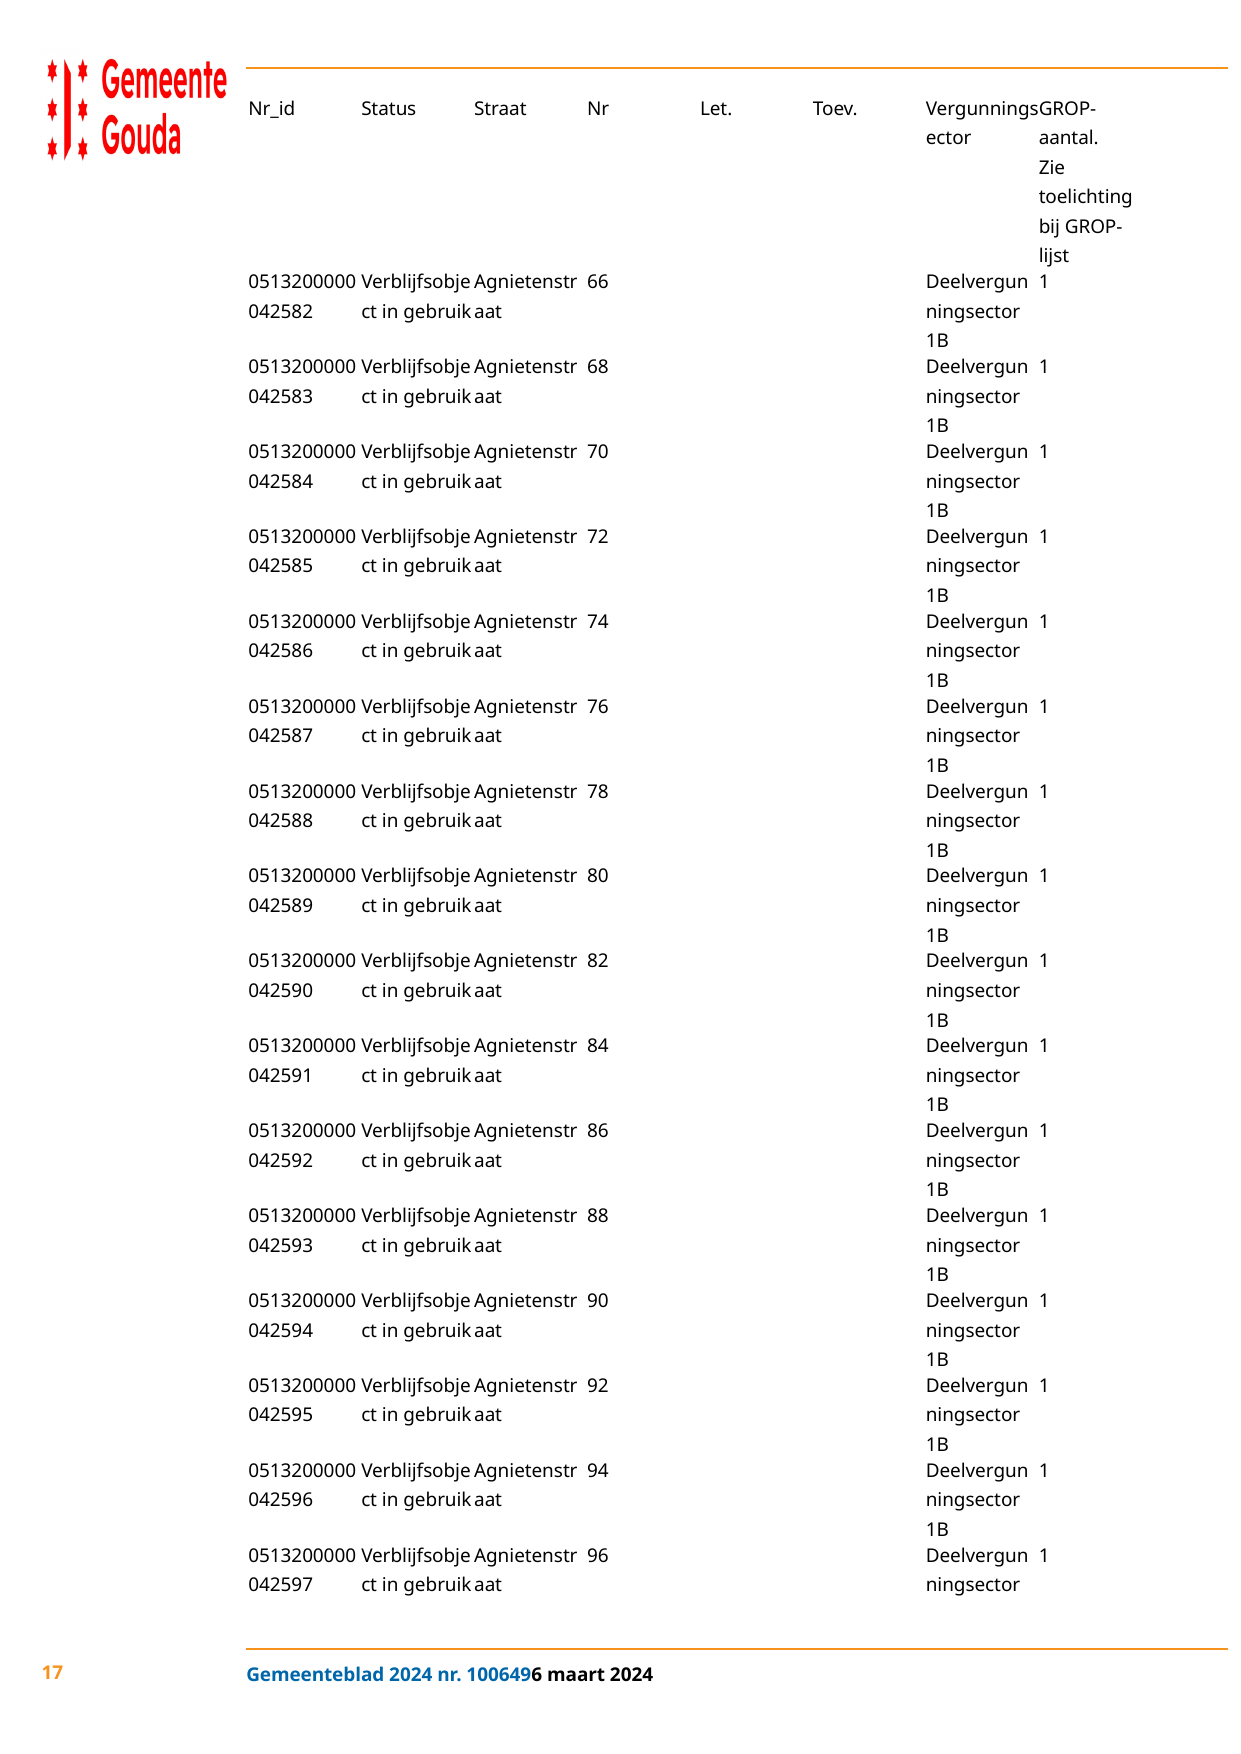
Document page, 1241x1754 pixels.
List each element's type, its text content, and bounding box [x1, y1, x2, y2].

table_cell 0513200000042582 [248, 269, 361, 353]
table_cell [700, 438, 813, 523]
table_cell Deelvergunningsector 1B [926, 1457, 1038, 1542]
table_cell 1 [1039, 693, 1152, 778]
table_cell [813, 608, 926, 693]
table_cell Agnietenstraat [474, 1118, 587, 1202]
table_cell [700, 1542, 813, 1597]
table_cell 1 [1039, 1202, 1152, 1287]
table_cell [700, 608, 813, 693]
table_cell Agnietenstraat [474, 1372, 587, 1457]
table_cell [813, 438, 926, 523]
table_cell [813, 863, 926, 948]
table_cell 1 [1039, 1287, 1152, 1372]
table_cell [700, 1118, 813, 1202]
table_cell Deelvergunningsector 1B [926, 948, 1038, 1032]
table_cell Agnietenstraat [474, 608, 587, 693]
table_cell 0513200000042595 [248, 1372, 361, 1457]
table_cell Verblijfsobject in gebruik [361, 1372, 474, 1457]
table_header Nr_id [248, 95, 361, 268]
table_cell [813, 1033, 926, 1117]
table_cell Verblijfsobject in gebruik [361, 1202, 474, 1287]
table_cell [700, 863, 813, 948]
table_cell [813, 693, 926, 778]
table_cell [813, 1457, 926, 1542]
table_header Vergunningsector [926, 95, 1038, 268]
table_cell 78 [587, 778, 700, 863]
table_cell [700, 1287, 813, 1372]
table_cell [813, 948, 926, 1032]
table_cell [813, 523, 926, 608]
table_cell [700, 523, 813, 608]
table_cell Deelvergunningsector 1B [926, 1372, 1038, 1457]
table_cell 70 [587, 438, 700, 523]
table_cell 1 [1039, 863, 1152, 948]
table_cell Agnietenstraat [474, 1457, 587, 1542]
table_cell 68 [587, 353, 700, 438]
table_cell 1 [1039, 1033, 1152, 1117]
table_cell Agnietenstraat [474, 1033, 587, 1117]
table_cell Agnietenstraat [474, 863, 587, 948]
table_cell 94 [587, 1457, 700, 1542]
table_cell 0513200000042589 [248, 863, 361, 948]
table_cell [700, 269, 813, 353]
table_cell Agnietenstraat [474, 1202, 587, 1287]
table_cell [813, 1542, 926, 1597]
table_cell 66 [587, 269, 700, 353]
table_cell [700, 948, 813, 1032]
table_header Toev. [813, 95, 926, 268]
table_cell 1 [1039, 1372, 1152, 1457]
table_cell [700, 1372, 813, 1457]
table_cell 86 [587, 1118, 700, 1202]
table_cell Verblijfsobject in gebruik [361, 1542, 474, 1597]
table_cell Agnietenstraat [474, 778, 587, 863]
table_cell Agnietenstraat [474, 353, 587, 438]
table_cell 1 [1039, 353, 1152, 438]
table_cell Verblijfsobject in gebruik [361, 1457, 474, 1542]
table_cell [700, 778, 813, 863]
table_header Status [361, 95, 474, 268]
table_cell 1 [1039, 438, 1152, 523]
table_cell 1 [1039, 523, 1152, 608]
table_cell 88 [587, 1202, 700, 1287]
table_cell [700, 353, 813, 438]
table_cell Deelvergunningsector 1B [926, 608, 1038, 693]
table_cell Verblijfsobject in gebruik [361, 778, 474, 863]
table_cell Deelvergunningsector [926, 1542, 1038, 1597]
table_cell Agnietenstraat [474, 523, 587, 608]
table_cell 1 [1039, 948, 1152, 1032]
table_cell Verblijfsobject in gebruik [361, 1118, 474, 1202]
table_cell Deelvergunningsector 1B [926, 438, 1038, 523]
table_cell Verblijfsobject in gebruik [361, 269, 474, 353]
table_cell [813, 1372, 926, 1457]
table_cell Verblijfsobject in gebruik [361, 353, 474, 438]
table_cell 84 [587, 1033, 700, 1117]
table_cell Deelvergunningsector 1B [926, 778, 1038, 863]
table_cell Agnietenstraat [474, 948, 587, 1032]
table_header Let. [700, 95, 813, 268]
table_header GROP-aantal. Zie toelichting bij GROP-lijst [1039, 95, 1152, 268]
table_cell 1 [1039, 1457, 1152, 1542]
table_cell 1 [1039, 1542, 1152, 1597]
table_header Nr [587, 95, 700, 268]
table_cell Verblijfsobject in gebruik [361, 608, 474, 693]
table_cell 1 [1039, 608, 1152, 693]
table_cell 0513200000042584 [248, 438, 361, 523]
table_cell [813, 778, 926, 863]
table_cell 1 [1039, 1118, 1152, 1202]
table_cell 90 [587, 1287, 700, 1372]
table_cell Verblijfsobject in gebruik [361, 863, 474, 948]
table_cell 82 [587, 948, 700, 1032]
table_cell [700, 1033, 813, 1117]
table_cell 96 [587, 1542, 700, 1597]
table_cell 0513200000042591 [248, 1033, 361, 1117]
table_cell Agnietenstraat [474, 438, 587, 523]
table_cell 0513200000042596 [248, 1457, 361, 1542]
table_cell 80 [587, 863, 700, 948]
table_cell 1 [1039, 778, 1152, 863]
table_cell 0513200000042590 [248, 948, 361, 1032]
table_cell 1 [1039, 269, 1152, 353]
table_cell Verblijfsobject in gebruik [361, 438, 474, 523]
table_cell 0513200000042587 [248, 693, 361, 778]
table_cell 74 [587, 608, 700, 693]
table_cell Verblijfsobject in gebruik [361, 1033, 474, 1117]
table_cell 0513200000042597 [248, 1542, 361, 1597]
table_cell Verblijfsobject in gebruik [361, 523, 474, 608]
table_cell Agnietenstraat [474, 1542, 587, 1597]
table_cell Agnietenstraat [474, 1287, 587, 1372]
table_cell [700, 1202, 813, 1287]
table_cell Deelvergunningsector 1B [926, 693, 1038, 778]
table_header Straat [474, 95, 587, 268]
table_cell 0513200000042586 [248, 608, 361, 693]
table_cell 0513200000042594 [248, 1287, 361, 1372]
table_cell 0513200000042585 [248, 523, 361, 608]
table_cell [813, 1118, 926, 1202]
table_cell Deelvergunningsector 1B [926, 353, 1038, 438]
table_cell Deelvergunningsector 1B [926, 1202, 1038, 1287]
table_cell Agnietenstraat [474, 269, 587, 353]
table_cell [813, 1202, 926, 1287]
table_cell [700, 693, 813, 778]
table_cell Verblijfsobject in gebruik [361, 1287, 474, 1372]
table_cell 0513200000042593 [248, 1202, 361, 1287]
table_cell Deelvergunningsector 1B [926, 269, 1038, 353]
table_cell 92 [587, 1372, 700, 1457]
table_cell 0513200000042588 [248, 778, 361, 863]
table_cell Deelvergunningsector 1B [926, 1287, 1038, 1372]
table_cell [700, 1457, 813, 1542]
table_cell Deelvergunningsector 1B [926, 1033, 1038, 1117]
table_cell [813, 1287, 926, 1372]
table_cell 0513200000042592 [248, 1118, 361, 1202]
table_cell 72 [587, 523, 700, 608]
table_cell [813, 269, 926, 353]
picture [41, 47, 231, 172]
table_cell Deelvergunningsector 1B [926, 523, 1038, 608]
table_cell Deelvergunningsector 1B [926, 863, 1038, 948]
table_cell Deelvergunningsector 1B [926, 1118, 1038, 1202]
table_cell 0513200000042583 [248, 353, 361, 438]
table_cell 76 [587, 693, 700, 778]
table_cell Agnietenstraat [474, 693, 587, 778]
table_cell [813, 353, 926, 438]
table_cell Verblijfsobject in gebruik [361, 948, 474, 1032]
table_cell Verblijfsobject in gebruik [361, 693, 474, 778]
